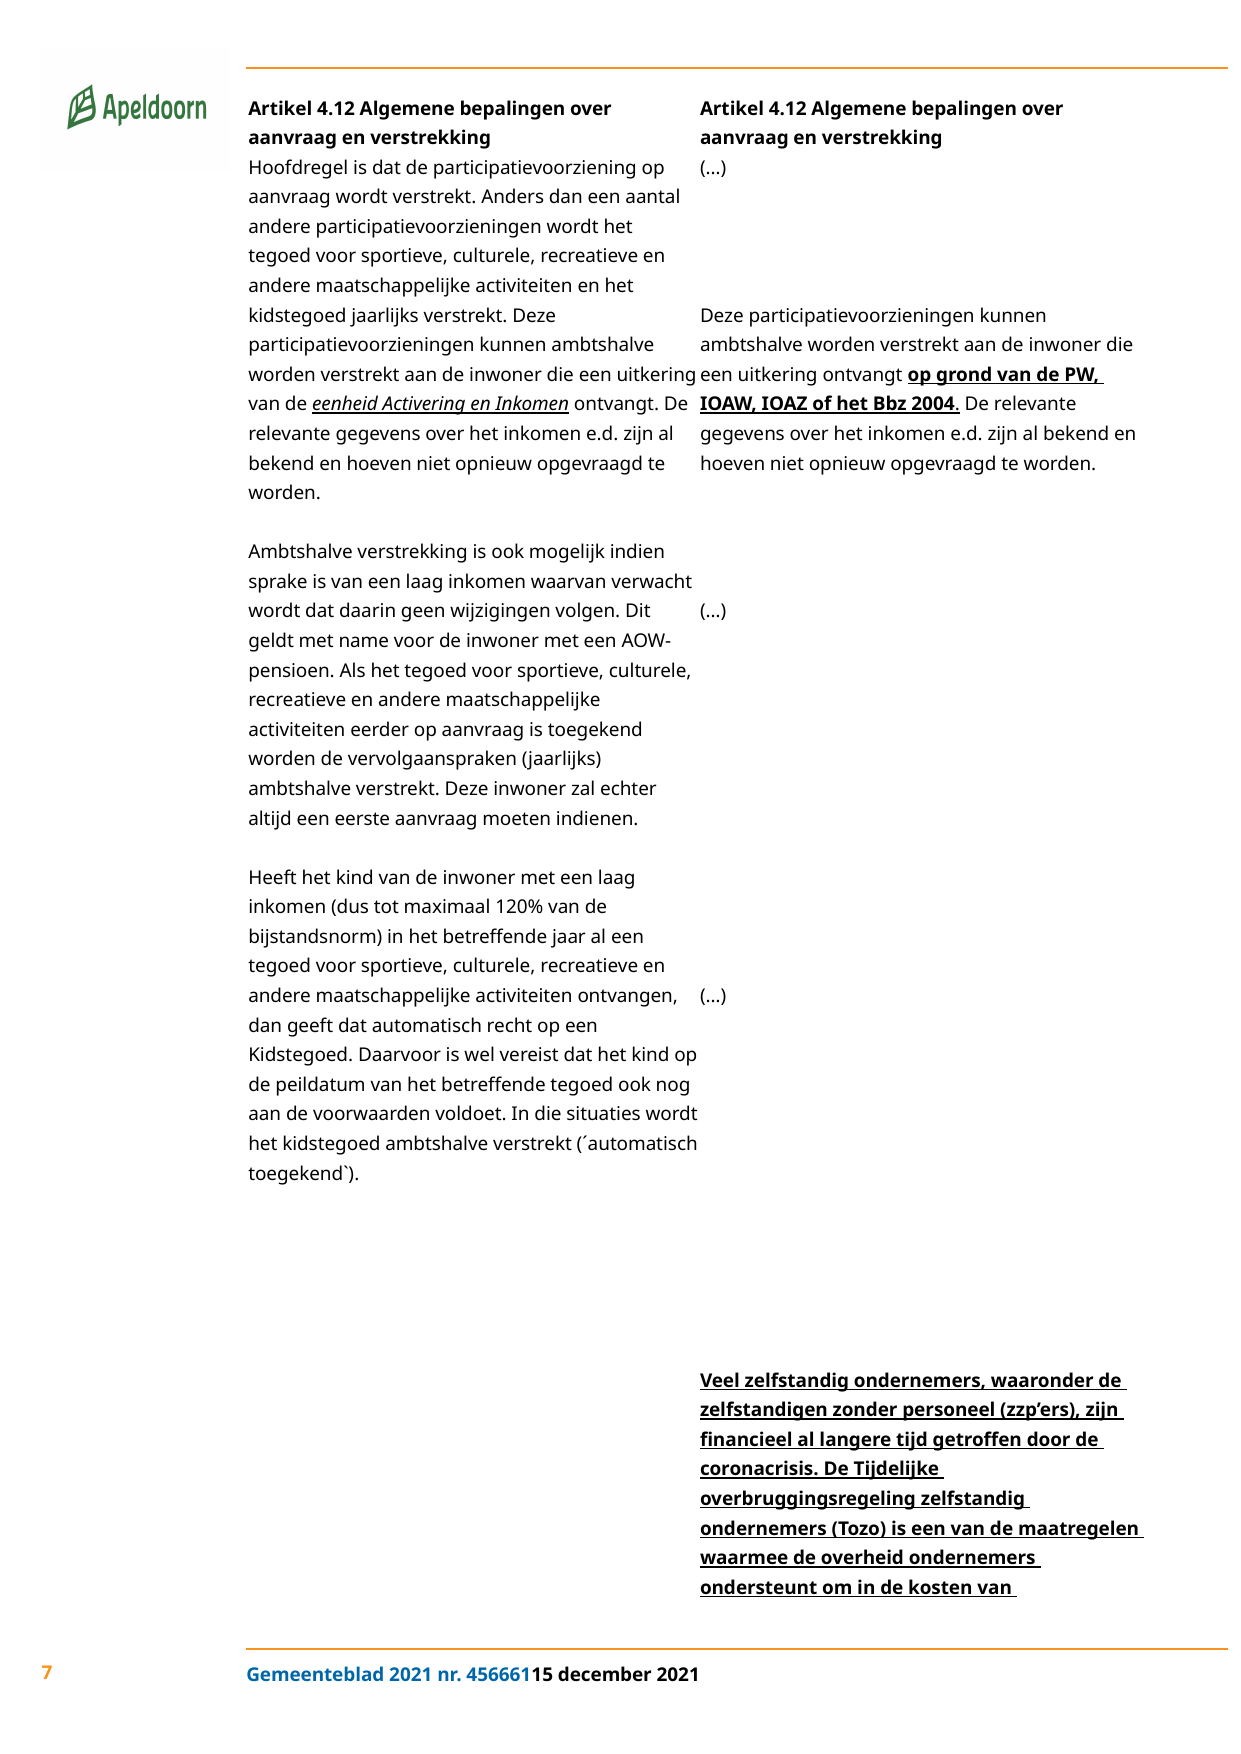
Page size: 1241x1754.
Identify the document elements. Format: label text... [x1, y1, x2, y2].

picture [41, 47, 231, 172]
table_cell Artikel 4.12 Algemene bepalingen over aanvraag en verstrekking Hoofdregel is dat de participatievoorziening op aanvraag wordt verstrekt. Anders dan een aantal andere participatievoorzieningen wordt het tegoed voor sportieve, culturele, recreatieve en andere maatschappelijke activiteiten en het kidstegoed jaarlijks verstrekt. Deze participatievoorzieningen kunnen ambtshalve worden verstrekt aan de inwoner die een uitkering van de eenheid Activering en Inkomen ontvangt. De relevante gegevens over het inkomen e.d. zijn al bekend en hoeven niet opnieuw opgevraagd te worden. Ambtshalve verstrekking is ook mogelijk indien sprake is van een laag inkomen waarvan verwacht wordt dat daarin geen wijzigingen volgen. Dit geldt met name voor de inwoner met een AOW-pensioen. Als het tegoed voor sportieve, culturele, recreatieve en andere maatschappelijke activiteiten eerder op aanvraag is toegekend worden de vervolgaanspraken (jaarlijks) ambtshalve verstrekt. Deze inwoner zal echter altijd een eerste aanvraag moeten indienen. Heeft het kind van de inwoner met een laag inkomen (dus tot maximaal 120% van de bijstandsnorm) in het betreffende jaar al een tegoed voor sportieve, culturele, recreatieve en andere maatschappelijke activiteiten ontvangen, dan geeft dat automatisch recht op een Kidstegoed. Daarvoor is wel vereist dat het kind op de peildatum van het betreffende tegoed ook nog aan de voorwaarden voldoet. In die situaties wordt het kidstegoed ambtshalve verstrekt (´automatisch toegekend`). [248, 95, 700, 1600]
table_cell Artikel 4.12 Algemene bepalingen over aanvraag en verstrekking (…) Deze participatievoorzieningen kunnen ambtshalve worden verstrekt aan de inwoner die een uitkering ontvangt op grond van de PW, IOAW, IOAZ of het Bbz 2004. De relevante gegevens over het inkomen e.d. zijn al bekend en hoeven niet opnieuw opgevraagd te worden. (…) (…) Veel zelfstandig ondernemers, waaronder de zelfstandigen zonder personeel (zzp’ers), zijn financieel al langere tijd getroffen door de coronacrisis. De Tijdelijke overbruggingsregeling zelfstandig ondernemers (Tozo) is een van de maatregelen waarmee de overheid ondernemers ondersteunt om in de kosten van [700, 95, 1152, 1600]
